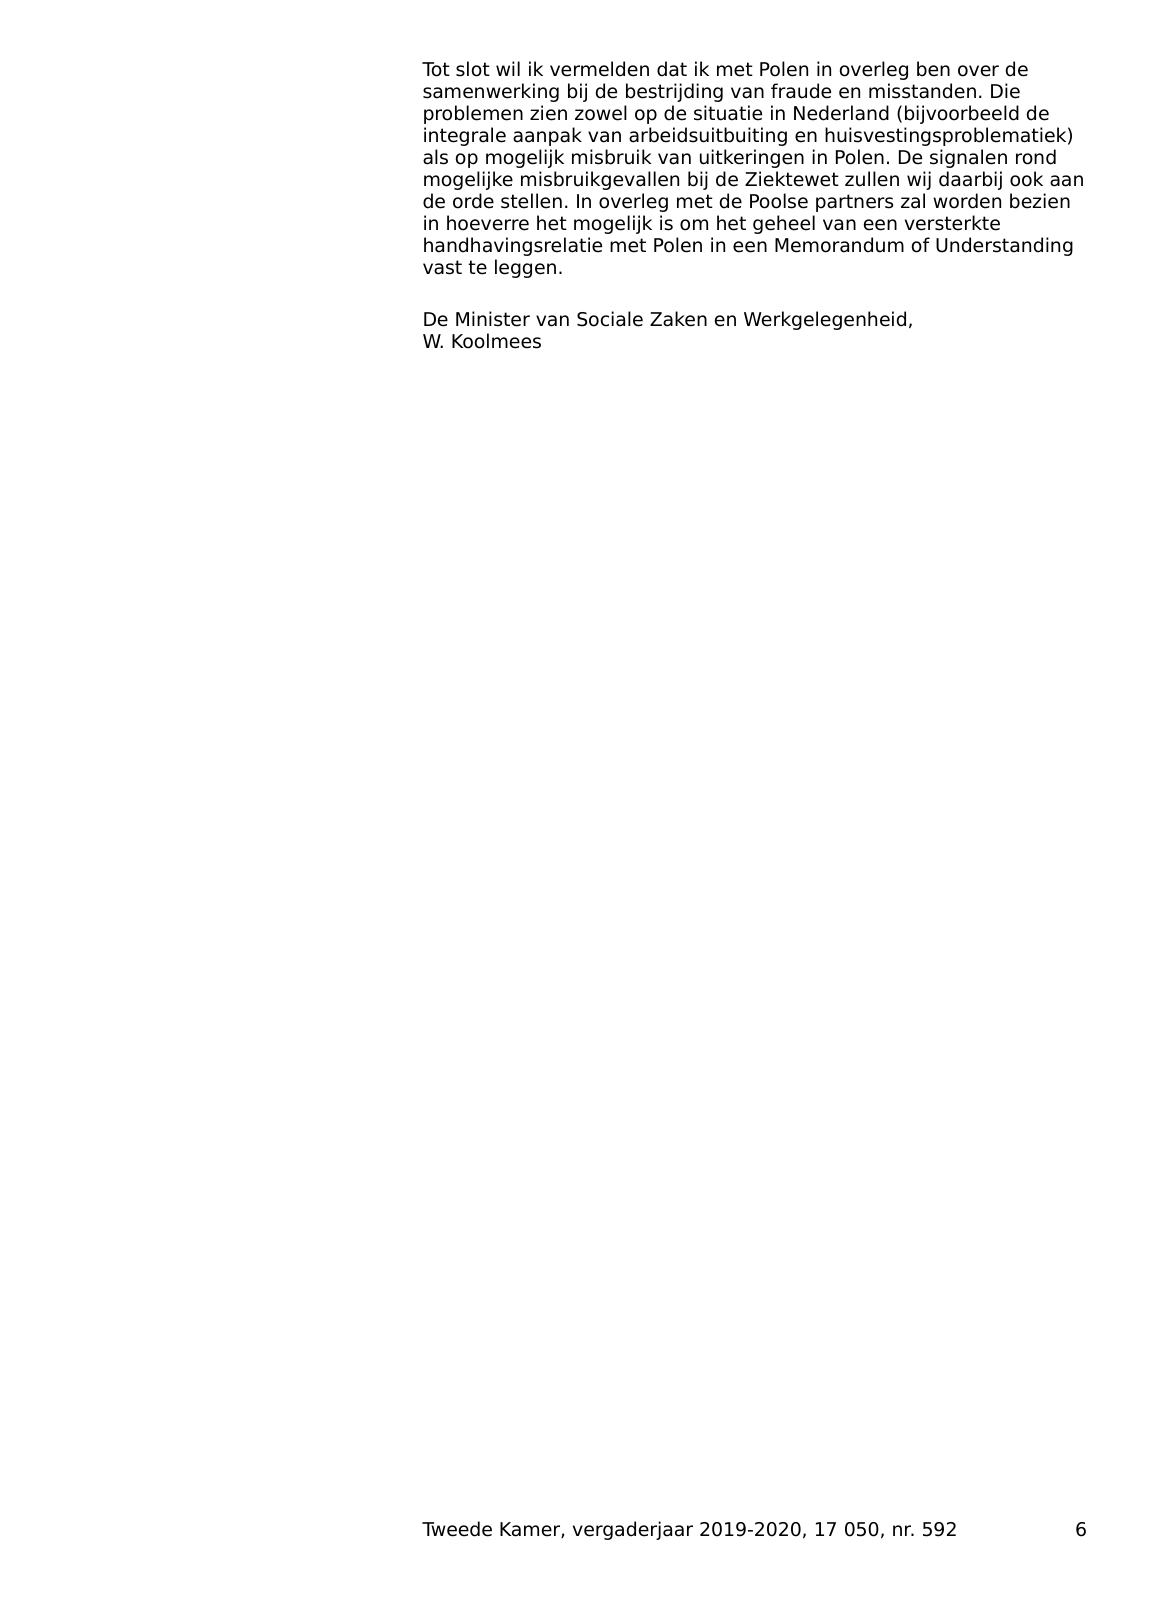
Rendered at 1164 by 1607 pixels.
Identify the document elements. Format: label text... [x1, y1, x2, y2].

text De Minister van Sociale Zaken en Werkgelegenheid, W. Koolmees [422, 309, 1087, 353]
text Tot slot wil ik vermelden dat ik met Polen in overleg ben over de samenwerking bij de bestrijding van fraude en misstanden. Die problemen zien zowel op de situatie in Nederland (bijvoorbeeld de integrale aanpak van arbeidsuitbuiting en huisvestingsproblematiek) als op mogelijk misbruik van uitkeringen in Polen. De signalen rond mogelijke misbruikgevallen bij de Ziektewet zullen wij daarbij ook aan de orde stellen. In overleg met de Poolse partners zal worden bezien in hoeverre het mogelijk is om het geheel van een versterkte handhavingsrelatie met Polen in een Memorandum of Understanding vast te leggen. [422, 59, 1087, 279]
